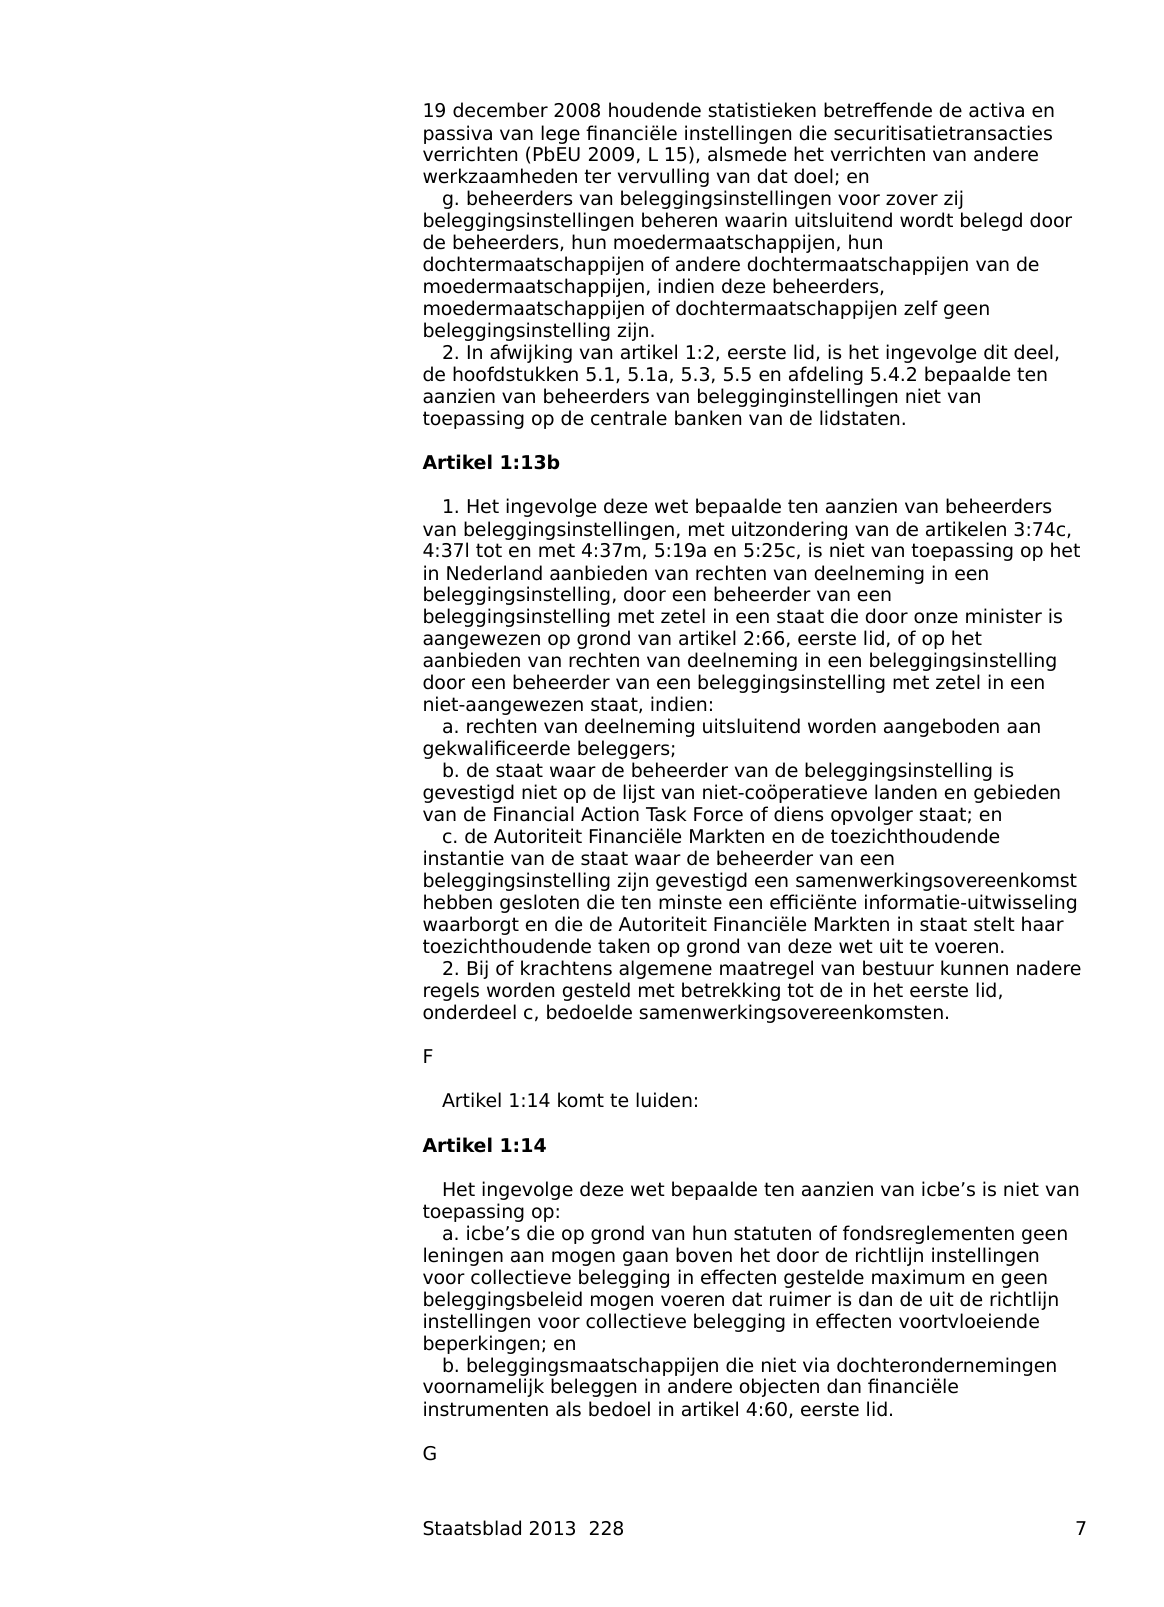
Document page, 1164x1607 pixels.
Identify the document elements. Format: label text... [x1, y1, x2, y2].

text c. de Autoriteit Financiële Markten en de toezichthoudende instantie van de staat waar de beheerder van een beleggingsinstelling zijn gevestigd een samenwerkingsovereenkomst hebben gesloten die ten minste een efficiënte informatie-uitwisseling waarborgt en die de Autoriteit Financiële Markten in staat stelt haar toezichthoudende taken op grond van deze wet uit te voeren. [422, 826, 1087, 958]
text b. beleggingsmaatschappijen die niet via dochterondernemingen voornamelijk beleggen in andere objecten dan financiële instrumenten als bedoel in artikel 4:60, eerste lid. [422, 1354, 1087, 1420]
text a. rechten van deelneming uitsluitend worden aangeboden aan gekwalificeerde beleggers; [422, 716, 1087, 760]
text 19 december 2008 houdende statistieken betreffende de activa en passiva van lege financiële instellingen die securitisatietransacties verrichten (PbEU 2009, L 15), alsmede het verrichten van andere werkzaamheden ter vervulling van dat doel; en [422, 100, 1087, 188]
text b. de staat waar de beheerder van de beleggingsinstelling is gevestigd niet op de lijst van niet-coöperatieve landen en gebieden van de Financial Action Task Force of diens opvolger staat; en [422, 760, 1087, 826]
text 2. Bij of krachtens algemene maatregel van bestuur kunnen nadere regels worden gesteld met betrekking tot de in het eerste lid, onderdeel c, bedoelde samenwerkingsovereenkomsten. [422, 958, 1087, 1024]
text 1. Het ingevolge deze wet bepaalde ten aanzien van beheerders van beleggingsinstellingen, met uitzondering van de artikelen 3:74c, 4:37l tot en met 4:37m, 5:19a en 5:25c, is niet van toepassing op het in Nederland aanbieden van rechten van deelneming in een beleggingsinstelling, door een beheerder van een beleggingsinstelling met zetel in een staat die door onze minister is aangewezen op grond van artikel 2:66, eerste lid, of op het aanbieden van rechten van deelneming in een beleggingsinstelling door een beheerder van een beleggingsinstelling met zetel in een niet-aangewezen staat, indien: [422, 496, 1087, 716]
subtitle Artikel 1:13b [422, 452, 1087, 474]
text a. icbe’s die op grond van hun statuten of fondsreglementen geen leningen aan mogen gaan boven het door de richtlijn instellingen voor collectieve belegging in effecten gestelde maximum en geen beleggingsbeleid mogen voeren dat ruimer is dan de uit de richtlijn instellingen voor collectieve belegging in effecten voortvloeiende beperkingen; en [422, 1223, 1087, 1354]
subtitle Artikel 1:14 [422, 1134, 1087, 1156]
text g. beheerders van beleggingsinstellingen voor zover zij beleggingsinstellingen beheren waarin uitsluitend wordt belegd door de beheerders, hun moedermaatschappijen, hun dochtermaatschappijen of andere dochtermaatschappijen van de moedermaatschappijen, indien deze beheerders, moedermaatschappijen of dochtermaatschappijen zelf geen beleggingsinstelling zijn. [422, 188, 1087, 342]
text F [422, 1046, 1087, 1068]
text G [422, 1443, 1087, 1464]
text Het ingevolge deze wet bepaalde ten aanzien van icbe’s is niet van toepassing op: [422, 1179, 1087, 1223]
text Artikel 1:14 komt te luiden: [422, 1090, 1087, 1112]
text 2. In afwijking van artikel 1:2, eerste lid, is het ingevolge dit deel, de hoofdstukken 5.1, 5.1a, 5.3, 5.5 en afdeling 5.4.2 bepaalde ten aanzien van beheerders van belegginginstellingen niet van toepassing op de centrale banken van de lidstaten. [422, 342, 1087, 430]
